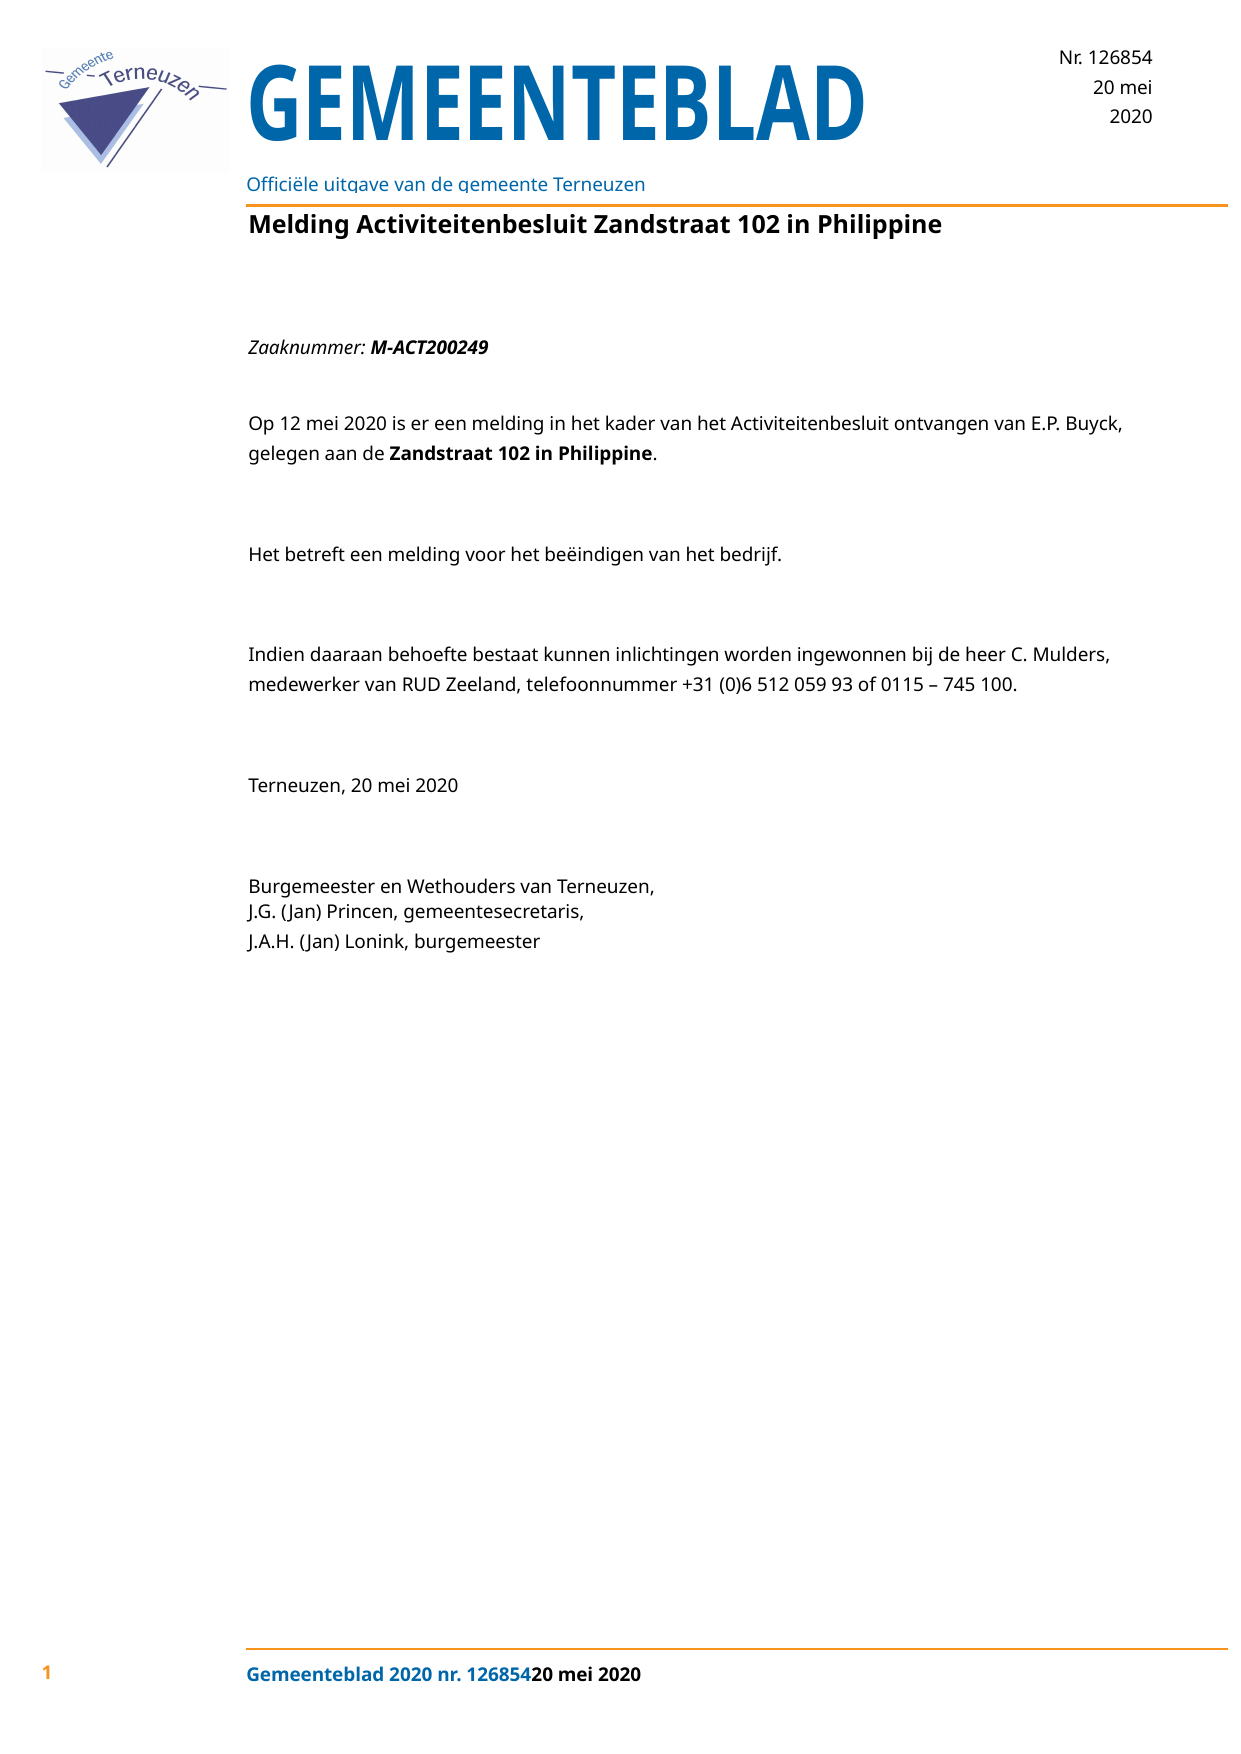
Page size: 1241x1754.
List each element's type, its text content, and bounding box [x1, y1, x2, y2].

table_cell [248, 1039, 1152, 1065]
text Zaaknummer: M-ACT200249 [248, 334, 1152, 360]
table_cell J.G. (Jan) Princen, gemeentesecretaris, J.A.H. (Jan) Lonink, burgemeester [248, 899, 700, 1013]
table_cell [700, 1065, 1152, 1090]
picture [41, 47, 231, 172]
text Terneuzen, 20 mei 2020 [248, 772, 1152, 798]
table_header Burgemeester en Wethouders van Terneuzen, [248, 873, 1152, 899]
text Het betreft een melding voor het beëindigen van het bedrijf. [248, 541, 1152, 567]
text Op 12 mei 2020 is er een melding in het kader van het Activiteitenbesluit ontvangen van E.P. Buyck, gelegen aan de Zandstraat 102 in Philippine. [248, 410, 1152, 466]
table_cell [700, 1013, 1152, 1039]
table_cell [248, 1013, 700, 1039]
table_cell [248, 1065, 700, 1090]
text Melding Activiteitenbesluit Zandstraat 102 in Philippine [248, 207, 1152, 241]
table_cell [700, 899, 1152, 1013]
text Indien daaraan behoefte bestaat kunnen inlichtingen worden ingewonnen bij de heer C. Mulders, medewerker van RUD Zeeland, telefoonnummer +31 (0)6 512 059 93 of 0115 – 745 100. [248, 642, 1152, 697]
